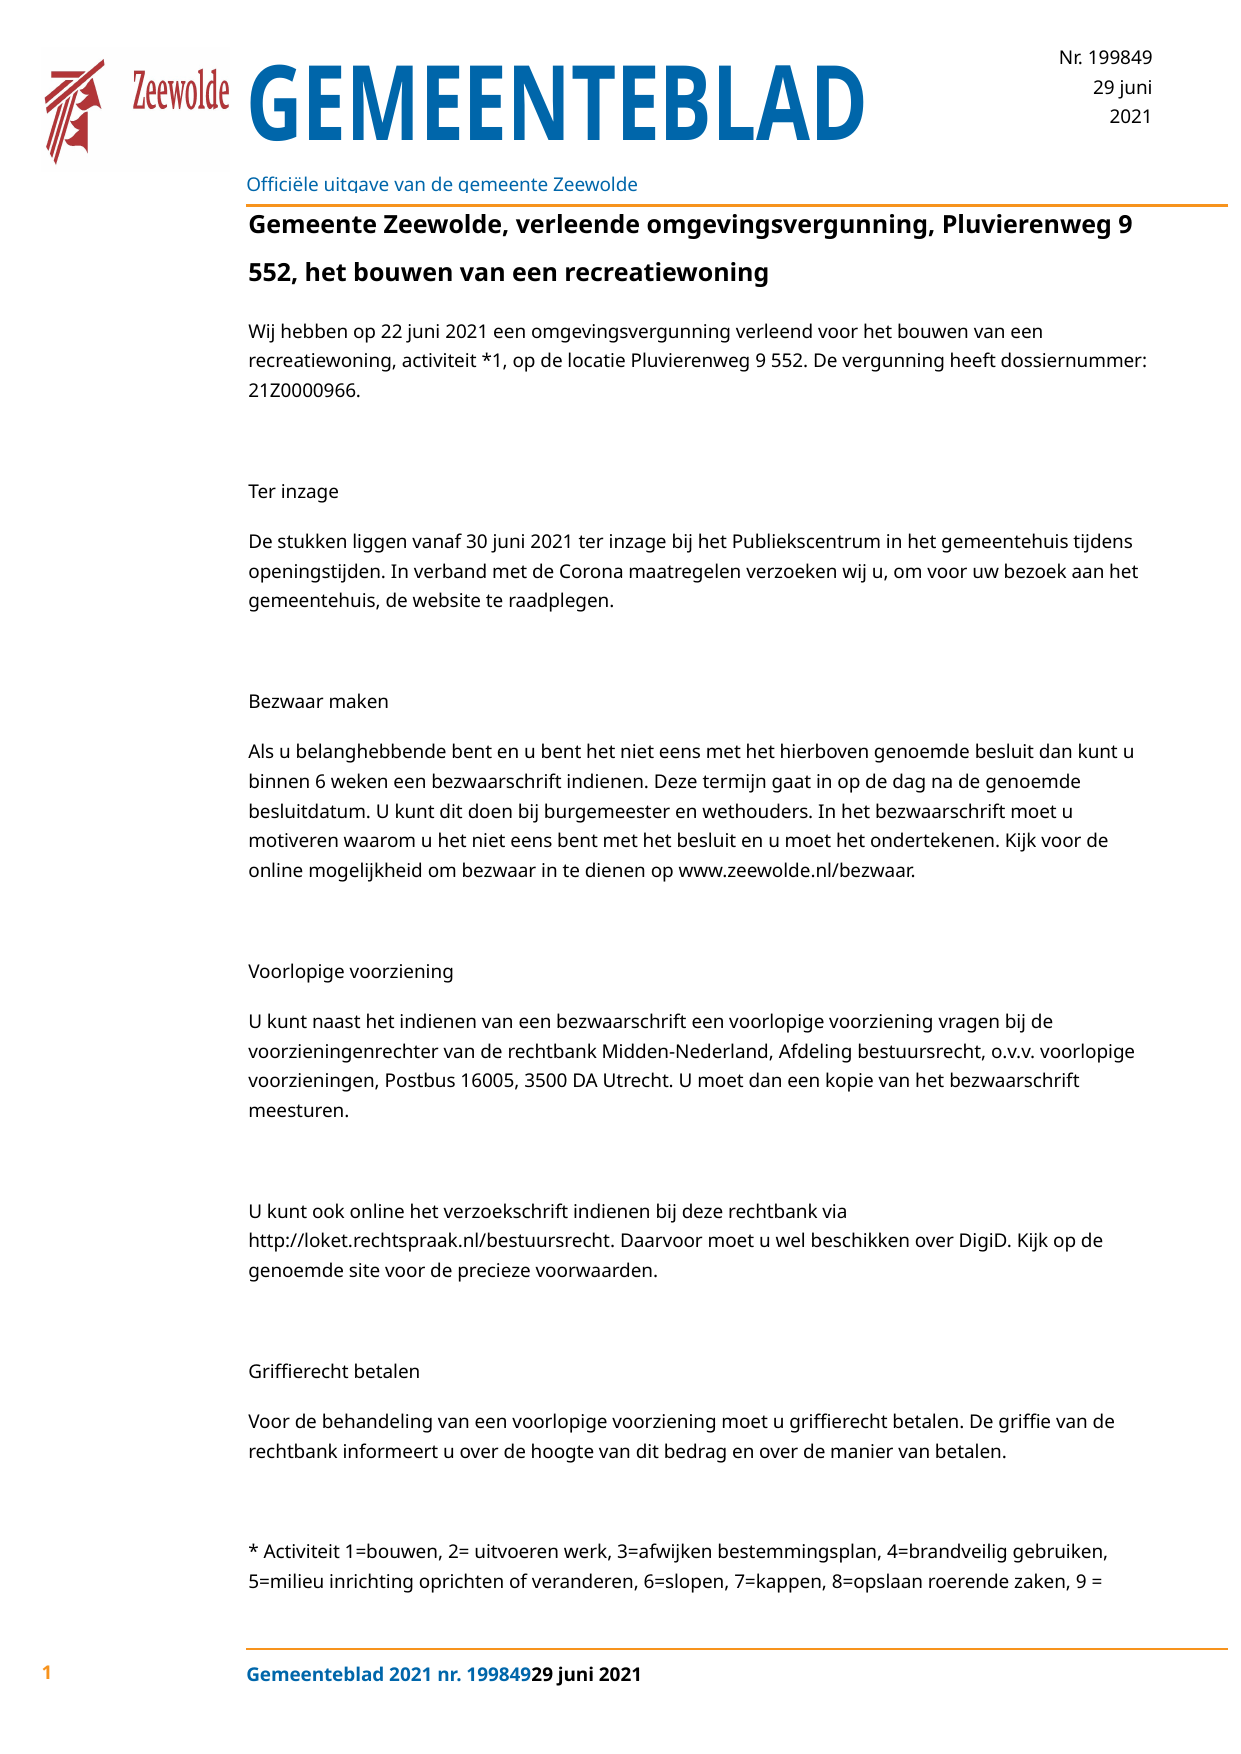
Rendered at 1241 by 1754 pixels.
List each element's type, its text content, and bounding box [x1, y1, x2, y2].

text * Activiteit 1=bouwen, 2= uitvoeren werk, 3=afwijken bestemmingsplan, 4=brandveilig gebruiken, 5=milieu inrichting oprichten of veranderen, 6=slopen, 7=kappen, 8=opslaan roerende zaken, 9 = [248, 1539, 1152, 1594]
text Bezwaar maken [248, 688, 1152, 714]
text Voor de behandeling van een voorlopige voorziening moet u griffierecht betalen. De griffie van de rechtbank informeert u over de hoogte van dit bedrag en over de manier van betalen. [248, 1408, 1152, 1464]
text U kunt ook online het verzoekschrift indienen bij deze rechtbank via http://loket.rechtspraak.nl/bestuursrecht. Daarvoor moet u wel beschikken over DigiD. Kijk op de genoemde site voor de precieze voorwaarden. [248, 1198, 1152, 1283]
text Griffierecht betalen [248, 1358, 1152, 1384]
text Gemeente Zeewolde, verleende omgevingsvergunning, Pluvierenweg 9 552, het bouwen van een recreatiewoning [248, 207, 1152, 288]
picture [41, 47, 231, 172]
text Ter inzage [248, 478, 1152, 504]
text De stukken liggen vanaf 30 juni 2021 ter inzage bij het Publiekscentrum in het gemeentehuis tijdens openingstijden. In verband met de Corona maatregelen verzoeken wij u, om voor uw bezoek aan het gemeentehuis, de website te raadplegen. [248, 528, 1152, 613]
text Wij hebben op 22 juni 2021 een omgevingsvergunning verleend voor het bouwen van een recreatiewoning, activiteit *1, op de locatie Pluvierenweg 9 552. De vergunning heeft dossiernummer: 21Z0000966. [248, 318, 1152, 403]
text Voorlopige voorziening [248, 958, 1152, 984]
text U kunt naast het indienen van een bezwaarschrift een voorlopige voorziening vragen bij de voorzieningenrechter van de rechtbank Midden-Nederland, Afdeling bestuursrecht, o.v.v. voorlopige voorzieningen, Postbus 16005, 3500 DA Utrecht. U moet dan een kopie van het bezwaarschrift meesturen. [248, 1008, 1152, 1123]
text Als u belanghebbende bent en u bent het niet eens met het hierboven genoemde besluit dan kunt u binnen 6 weken een bezwaarschrift indienen. Deze termijn gaat in op de dag na de genoemde besluitdatum. U kunt dit doen bij burgemeester en wethouders. In het bezwaarschrift moet u motiveren waarom u het niet eens bent met het besluit en u moet het ondertekenen. Kijk voor de online mogelijkheid om bezwaar in te dienen op www.zeewolde.nl/bezwaar. [248, 739, 1152, 883]
